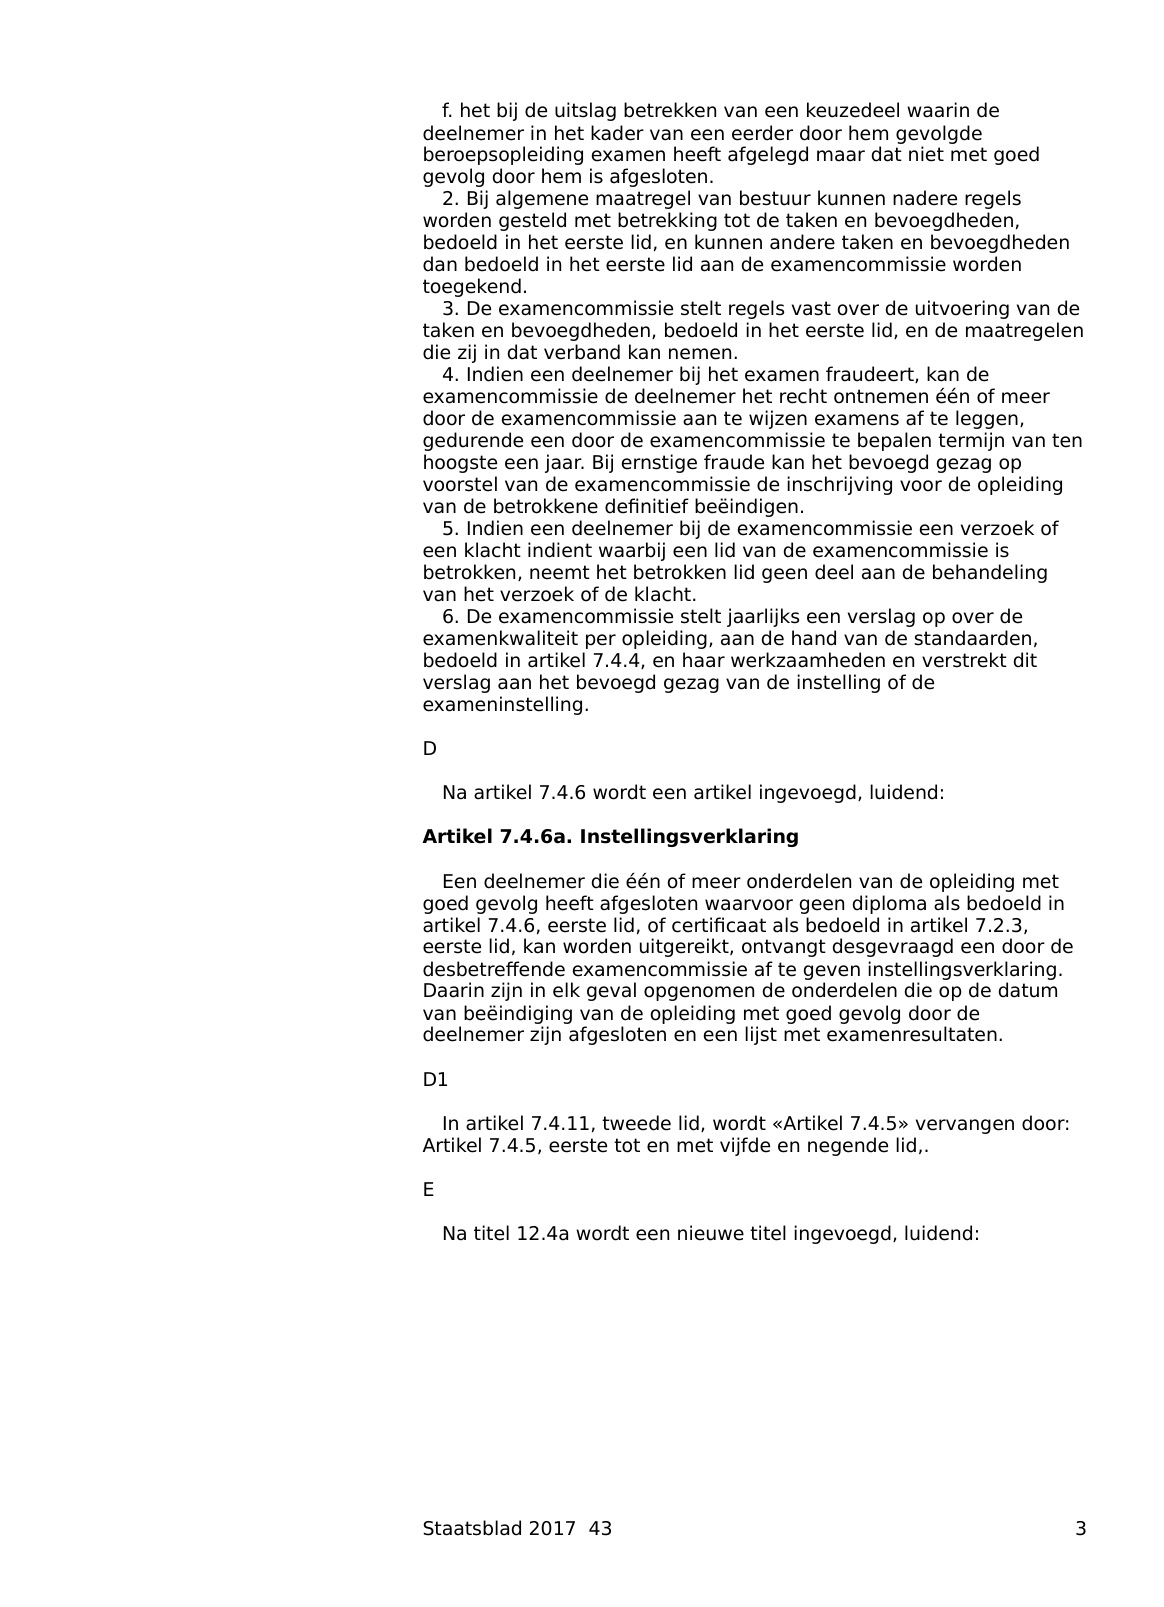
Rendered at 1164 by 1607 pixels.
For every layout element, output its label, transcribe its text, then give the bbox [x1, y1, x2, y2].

text Een deelnemer die één of meer onderdelen van de opleiding met goed gevolg heeft afgesloten waarvoor geen diploma als bedoeld in artikel 7.4.6, eerste lid, of certificaat als bedoeld in artikel 7.2.3, eerste lid, kan worden uitgereikt, ontvangt desgevraagd een door de desbetreffende examencommissie af te geven instellingsverklaring. Daarin zijn in elk geval opgenomen de onderdelen die op de datum van beëindiging van de opleiding met goed gevolg door de deelnemer zijn afgesloten en een lijst met examenresultaten. [422, 871, 1087, 1046]
text D [422, 738, 1087, 760]
text 4. Indien een deelnemer bij het examen fraudeert, kan de examencommissie de deelnemer het recht ontnemen één of meer door de examencommissie aan te wijzen examens af te leggen, gedurende een door de examencommissie te bepalen termijn van ten hoogste een jaar. Bij ernstige fraude kan het bevoegd gezag op voorstel van de examencommissie de inschrijving voor de opleiding van de betrokkene definitief beëindigen. [422, 364, 1087, 518]
text f. het bij de uitslag betrekken van een keuzedeel waarin de deelnemer in het kader van een eerder door hem gevolgde beroepsopleiding examen heeft afgelegd maar dat niet met goed gevolg door hem is afgesloten. [422, 100, 1087, 188]
text Na titel 12.4a wordt een nieuwe titel ingevoegd, luidend: [422, 1223, 1087, 1245]
text 3. De examencommissie stelt regels vast over de uitvoering van de taken en bevoegdheden, bedoeld in het eerste lid, en de maatregelen die zij in dat verband kan nemen. [422, 298, 1087, 364]
text 5. Indien een deelnemer bij de examencommissie een verzoek of een klacht indient waarbij een lid van de examencommissie is betrokken, neemt het betrokken lid geen deel aan de behandeling van het verzoek of de klacht. [422, 518, 1087, 606]
text E [422, 1179, 1087, 1201]
text Na artikel 7.4.6 wordt een artikel ingevoegd, luidend: [422, 782, 1087, 804]
text 6. De examencommissie stelt jaarlijks een verslag op over de examenkwaliteit per opleiding, aan de hand van de standaarden, bedoeld in artikel 7.4.4, en haar werkzaamheden en verstrekt dit verslag aan het bevoegd gezag van de instelling of de exameninstelling. [422, 606, 1087, 716]
text In artikel 7.4.11, tweede lid, wordt «Artikel 7.4.5» vervangen door: Artikel 7.4.5, eerste tot en met vijfde en negende lid,. [422, 1113, 1087, 1157]
subtitle Artikel 7.4.6a. Instellingsverklaring [422, 826, 1087, 848]
text D1 [422, 1068, 1087, 1091]
text 2. Bij algemene maatregel van bestuur kunnen nadere regels worden gesteld met betrekking tot de taken en bevoegdheden, bedoeld in het eerste lid, en kunnen andere taken en bevoegdheden dan bedoeld in het eerste lid aan de examencommissie worden toegekend. [422, 188, 1087, 298]
